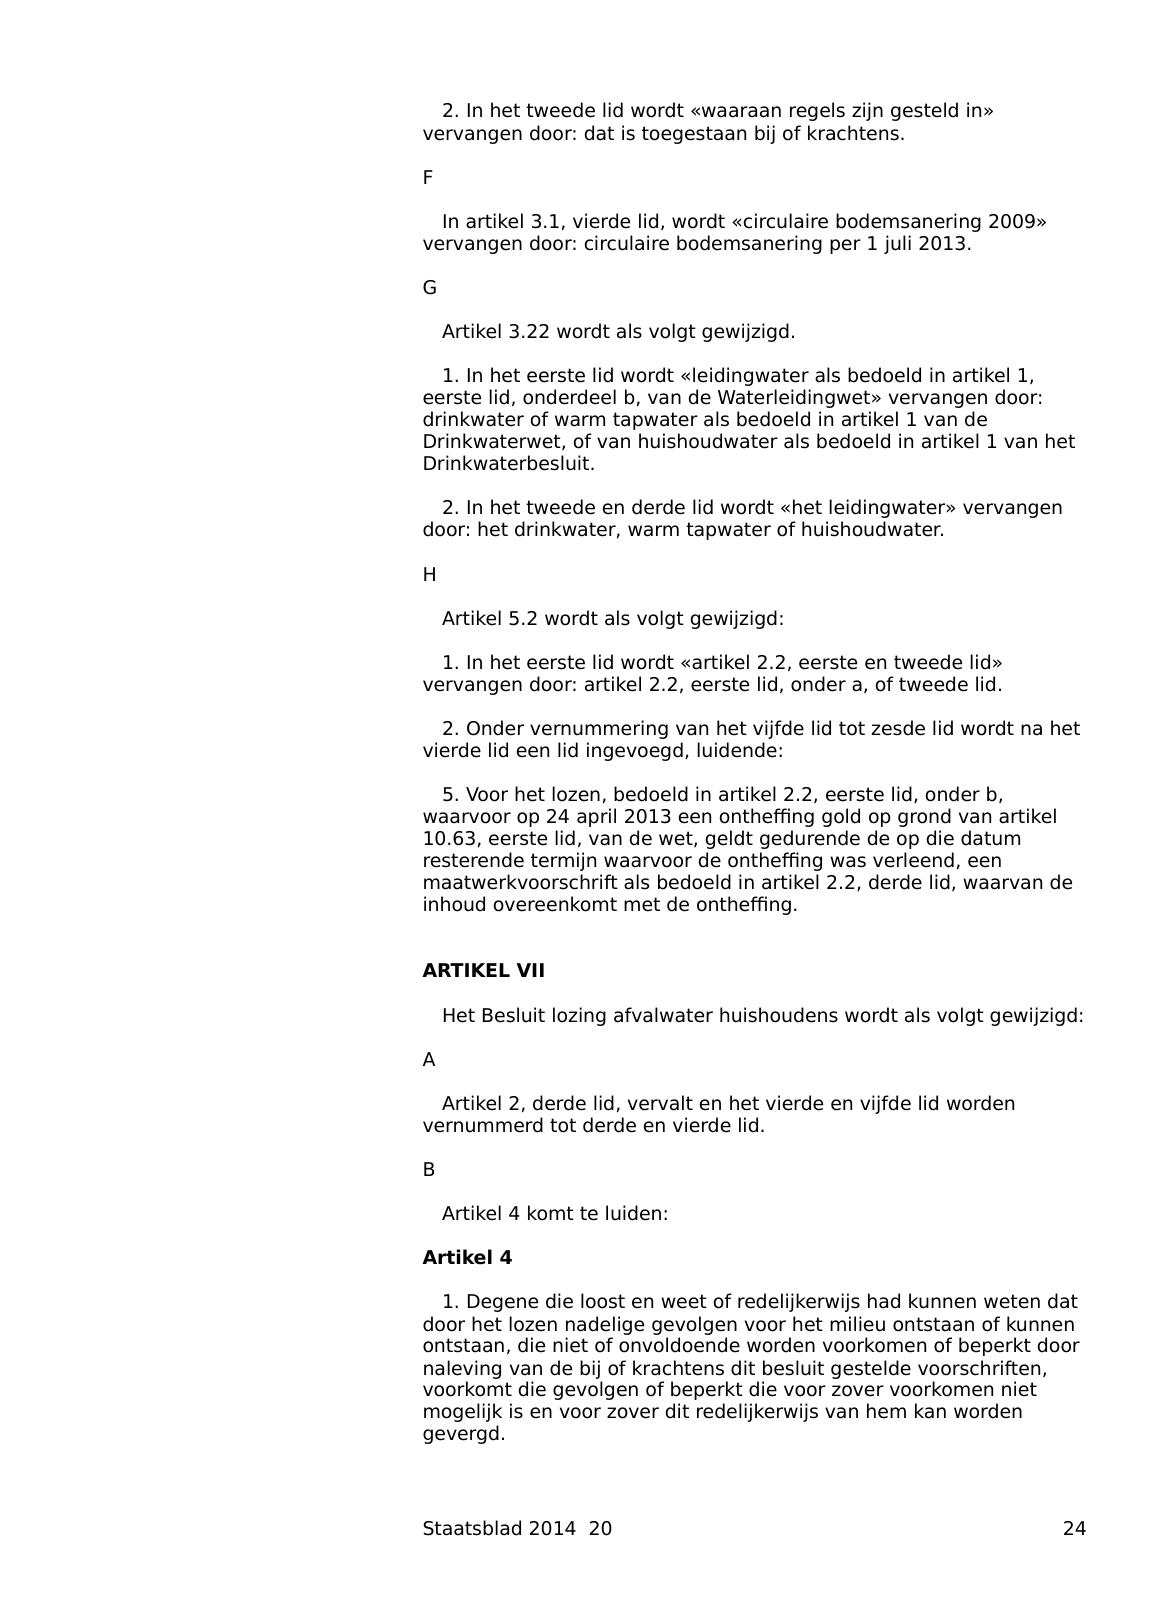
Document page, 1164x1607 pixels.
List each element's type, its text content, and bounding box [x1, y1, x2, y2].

subtitle Artikel 4 [422, 1247, 1087, 1269]
text Artikel 5.2 wordt als volgt gewijzigd: [422, 608, 1087, 629]
text A [422, 1049, 1087, 1071]
text 1. Degene die loost en weet of redelijkerwijs had kunnen weten dat door het lozen nadelige gevolgen voor het milieu ontstaan of kunnen ontstaan, die niet of onvoldoende worden voorkomen of beperkt door naleving van de bij of krachtens dit besluit gestelde voorschriften, voorkomt die gevolgen of beperkt die voor zover voorkomen niet mogelijk is en voor zover dit redelijkerwijs van hem kan worden gevergd. [422, 1291, 1087, 1445]
text G [422, 277, 1087, 299]
text In artikel 3.1, vierde lid, wordt «circulaire bodemsanering 2009» vervangen door: circulaire bodemsanering per 1 juli 2013. [422, 211, 1087, 255]
text Artikel 3.22 wordt als volgt gewijzigd. [422, 321, 1087, 343]
text 1. In het eerste lid wordt «leidingwater als bedoeld in artikel 1, eerste lid, onderdeel b, van de Waterleidingwet» vervangen door: drinkwater of warm tapwater als bedoeld in artikel 1 van de Drinkwaterwet, of van huishoudwater als bedoeld in artikel 1 van het Drinkwaterbesluit. [422, 365, 1087, 475]
text Artikel 4 komt te luiden: [422, 1203, 1087, 1225]
text 5. Voor het lozen, bedoeld in artikel 2.2, eerste lid, onder b, waarvoor op 24 april 2013 een ontheffing gold op grond van artikel 10.63, eerste lid, van de wet, geldt gedurende de op die datum resterende termijn waarvoor de ontheffing was verleend, een maatwerkvoorschrift als bedoeld in artikel 2.2, derde lid, waarvan de inhoud overeenkomt met de ontheffing. [422, 784, 1087, 916]
text B [422, 1159, 1087, 1181]
subtitle ARTIKEL VII [422, 960, 1087, 982]
text Het Besluit lozing afvalwater huishoudens wordt als volgt gewijzigd: [422, 1004, 1087, 1026]
text H [422, 563, 1087, 585]
text 2. In het tweede lid wordt «waaraan regels zijn gesteld in» vervangen door: dat is toegestaan bij of krachtens. [422, 100, 1087, 144]
text Artikel 2, derde lid, vervalt en het vierde en vijfde lid worden vernummerd tot derde en vierde lid. [422, 1093, 1087, 1137]
text 1. In het eerste lid wordt «artikel 2.2, eerste en tweede lid» vervangen door: artikel 2.2, eerste lid, onder a, of tweede lid. [422, 652, 1087, 696]
text 2. In het tweede en derde lid wordt «het leidingwater» vervangen door: het drinkwater, warm tapwater of huishoudwater. [422, 497, 1087, 541]
text F [422, 167, 1087, 188]
text 2. Onder vernummering van het vijfde lid tot zesde lid wordt na het vierde lid een lid ingevoegd, luidende: [422, 718, 1087, 762]
